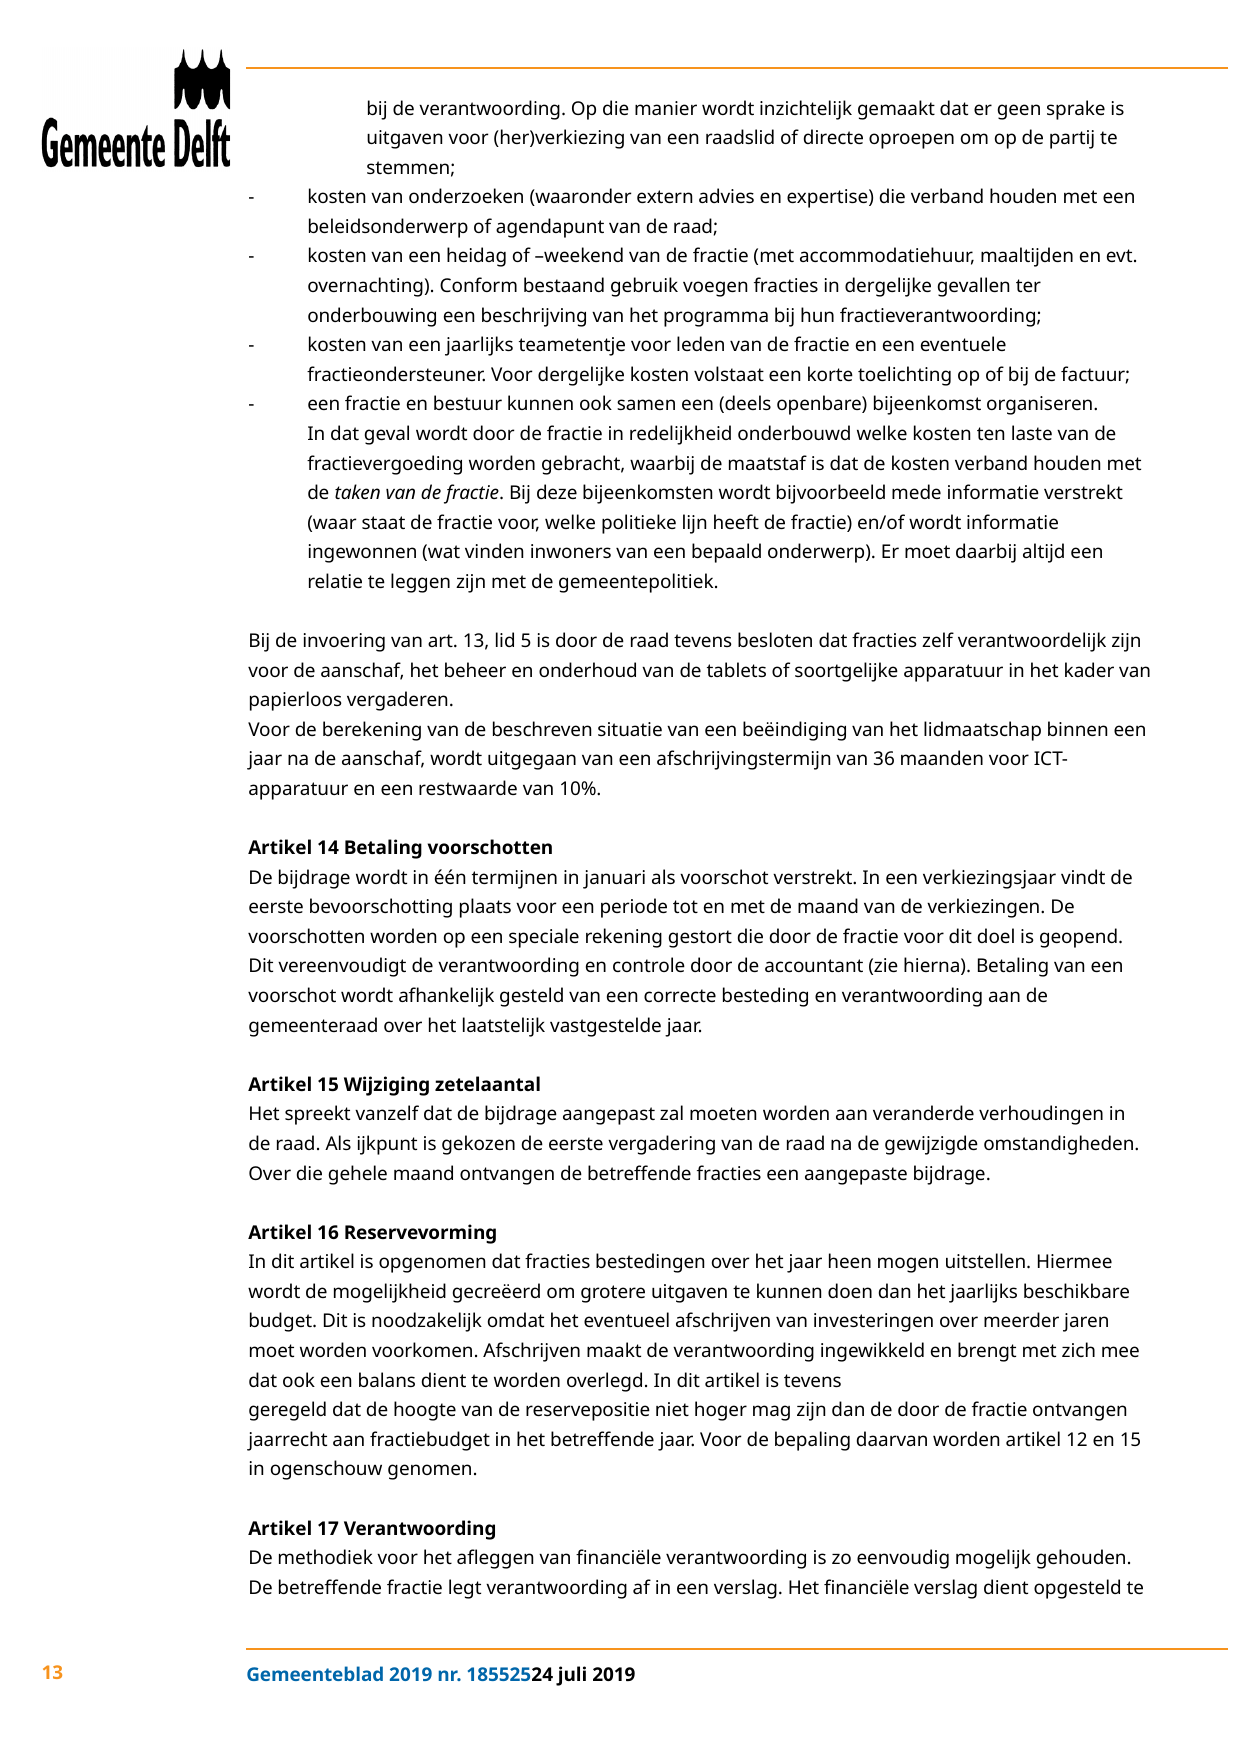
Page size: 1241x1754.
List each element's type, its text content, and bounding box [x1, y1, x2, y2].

text Artikel 15 Wijziging zetelaantal [248, 1071, 1152, 1097]
picture [41, 47, 231, 172]
text De methodiek voor het afleggen van financiële verantwoording is zo eenvoudig mogelijk gehouden. De betreffende fractie legt verantwoording af in een verslag. Het financiële verslag dient opgesteld te [248, 1544, 1152, 1600]
list kosten van een heidag of –weekend van de fractie (met accommodatiehuur, maaltijden en evt. overnachting). Conform bestaand gebruik voegen fracties in dergelijke gevallen ter onderbouwing een beschrijving van het programma bij hun fractieverantwoording; [248, 243, 1152, 328]
list kosten van een jaarlijks teametentje voor leden van de fractie en een eventuele fractieondersteuner. Voor dergelijke kosten volstaat een korte toelichting op of bij de factuur; [248, 331, 1152, 387]
text De bijdrage wordt in één termijnen in januari als voorschot verstrekt. In een verkiezingsjaar vindt de eerste bevoorschotting plaats voor een periode tot en met de maand van de verkiezingen. De voorschotten worden op een speciale rekening gestort die door de fractie voor dit doel is geopend. Dit vereenvoudigt de verantwoording en controle door de accountant (zie hierna). Betaling van een voorschot wordt afhankelijk gesteld van een correcte besteding en verantwoording aan de gemeenteraad over het laatstelijk vastgestelde jaar. [248, 864, 1152, 1038]
text geregeld dat de hoogte van de reservepositie niet hoger mag zijn dan de door de fractie ontvangen jaarrecht aan fractiebudget in het betreffende jaar. Voor de bepaling daarvan worden artikel 12 en 15 in ogenschouw genomen. [248, 1396, 1152, 1481]
list In dat geval wordt door de fractie in redelijkheid onderbouwd welke kosten ten laste van de fractievergoeding worden gebracht, waarbij de maatstaf is dat de kosten verband houden met de taken van de fractie. Bij deze bijeenkomsten wordt bijvoorbeeld mede informatie verstrekt (waar staat de fractie voor, welke politieke lijn heeft de fractie) en/of wordt informatie ingewonnen (wat vinden inwoners van een bepaald onderwerp). Er moet daarbij altijd een relatie te leggen zijn met de gemeentepolitiek. [248, 420, 1152, 594]
text Bij de invoering van art. 13, lid 5 is door de raad tevens besloten dat fracties zelf verantwoordelijk zijn voor de aanschaf, het beheer en onderhoud van de tablets of soortgelijke apparatuur in het kader van papierloos vergaderen. [248, 627, 1152, 712]
list bij de verantwoording. Op die manier wordt inzichtelijk gemaakt dat er geen sprake is uitgaven voor (her)verkiezing van een raadslid of directe oproepen om op de partij te stemmen; [307, 95, 1152, 180]
text Artikel 14 Betaling voorschotten [248, 834, 1152, 860]
text Het spreekt vanzelf dat de bijdrage aangepast zal moeten worden aan veranderde verhoudingen in de raad. Als ijkpunt is gekozen de eerste vergadering van de raad na de gewijzigde omstandigheden. Over die gehele maand ontvangen de betreffende fracties een aangepaste bijdrage. [248, 1101, 1152, 1186]
text Artikel 17 Verantwoording [248, 1515, 1152, 1541]
text Artikel 16 Reservevorming [248, 1219, 1152, 1245]
text In dit artikel is opgenomen dat fracties bestedingen over het jaar heen mogen uitstellen. Hiermee wordt de mogelijkheid gecreëerd om grotere uitgaven te kunnen doen dan het jaarlijks beschikbare budget. Dit is noodzakelijk omdat het eventueel afschrijven van investeringen over meerder jaren moet worden voorkomen. Afschrijven maakt de verantwoording ingewikkeld en brengt met zich mee dat ook een balans dient te worden overlegd. In dit artikel is tevens [248, 1248, 1152, 1393]
list een fractie en bestuur kunnen ook samen een (deels openbare) bijeenkomst organiseren. [248, 391, 1152, 416]
list kosten van onderzoeken (waaronder extern advies en expertise) die verband houden met een beleidsonderwerp of agendapunt van de raad; [248, 183, 1152, 239]
text Voor de berekening van de beschreven situatie van een beëindiging van het lidmaatschap binnen een jaar na de aanschaf, wordt uitgegaan van een afschrijvingstermijn van 36 maanden voor ICT-apparatuur en een restwaarde van 10%. [248, 716, 1152, 801]
